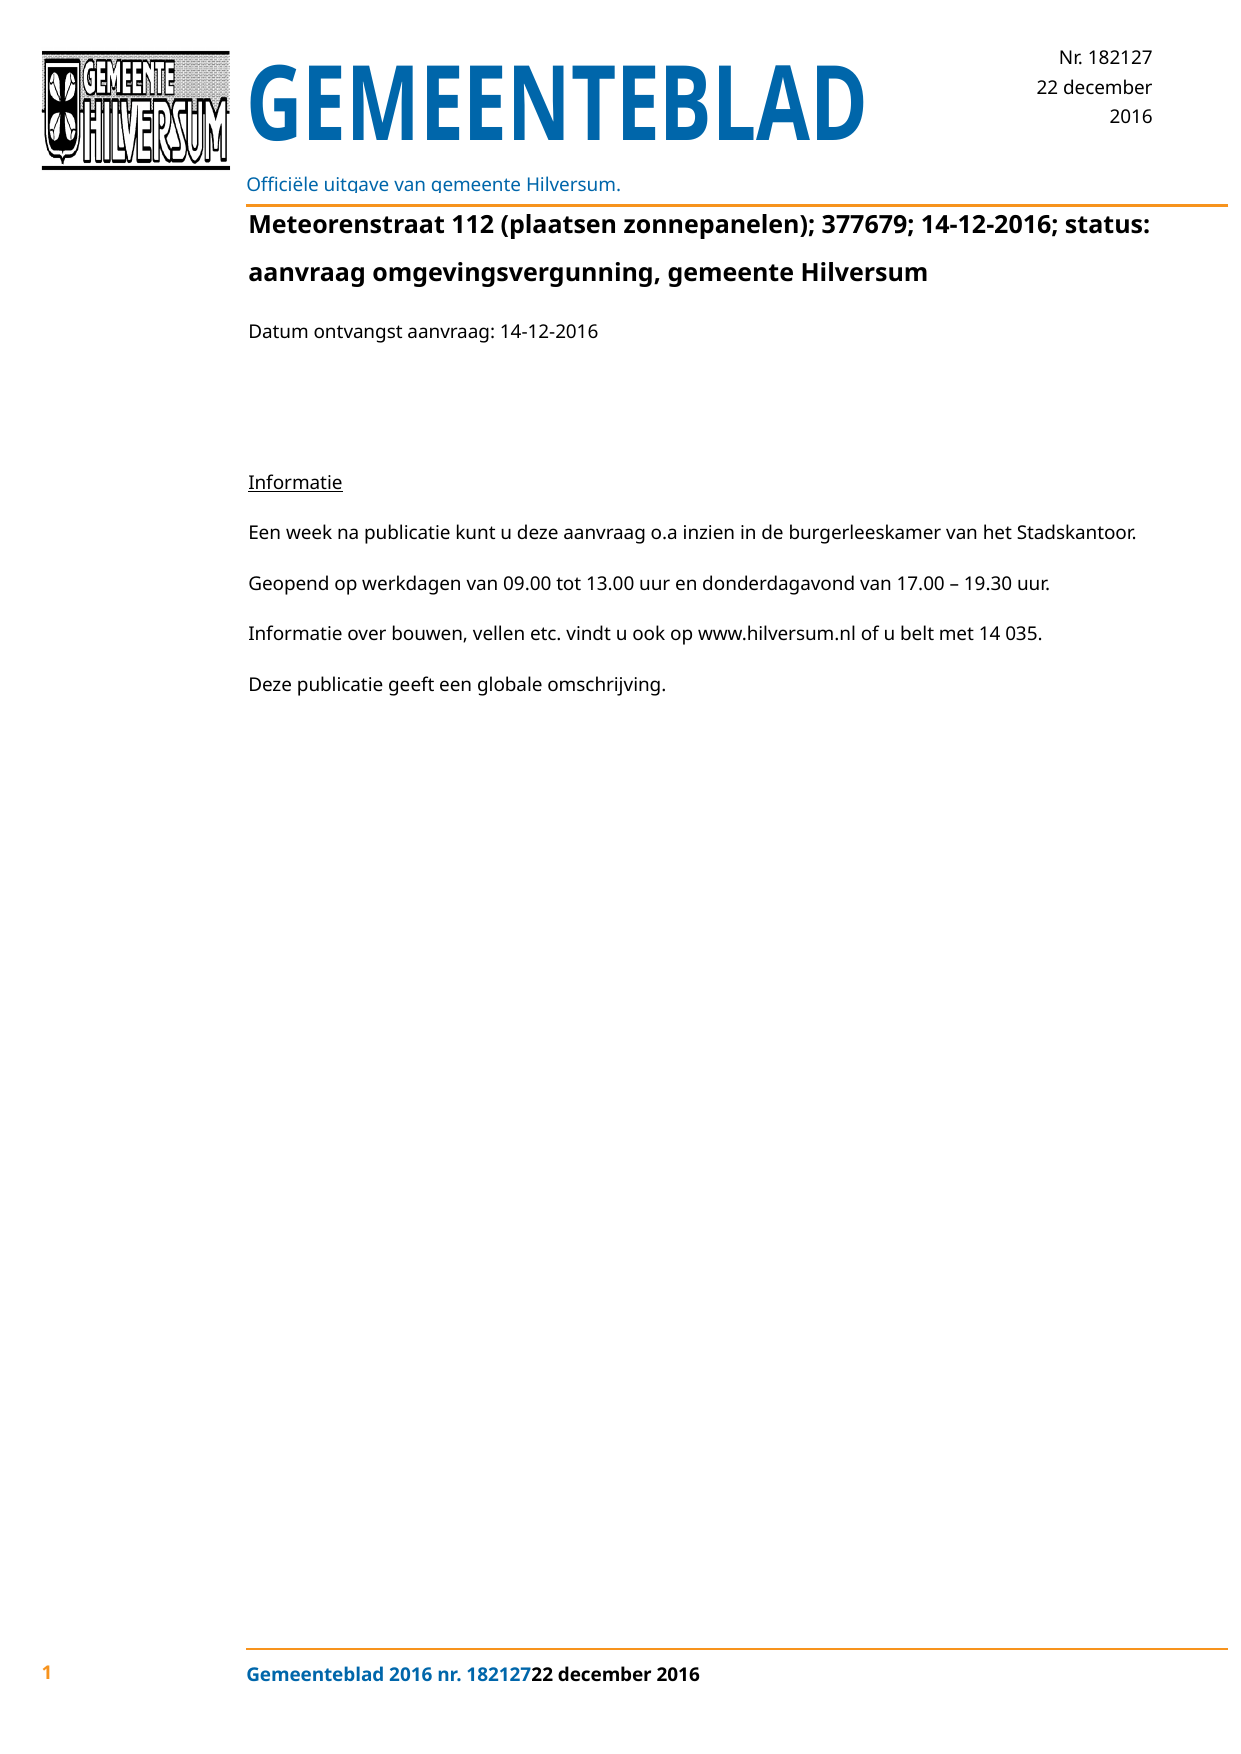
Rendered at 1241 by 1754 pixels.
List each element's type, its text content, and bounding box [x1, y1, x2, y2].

text Deze publicatie geeft een globale omschrijving. [248, 671, 1152, 697]
text Datum ontvangst aanvraag: 14-12-2016 [248, 318, 1152, 344]
text Meteorenstraat 112 (plaatsen zonnepanelen); 377679; 14-12-2016; status: aanvraag omgevingsvergunning, gemeente Hilversum [248, 207, 1152, 288]
text Een week na publicatie kunt u deze aanvraag o.a inzien in de burgerleeskamer van het Stadskantoor. [248, 519, 1152, 545]
text Informatie [248, 469, 1152, 495]
text Geopend op werkdagen van 09.00 tot 13.00 uur en donderdagavond van 17.00 – 19.30 uur. [248, 570, 1152, 596]
text Informatie over bouwen, vellen etc. vindt u ook op www.hilversum.nl of u belt met 14 035. [248, 620, 1152, 646]
picture [41, 47, 231, 172]
